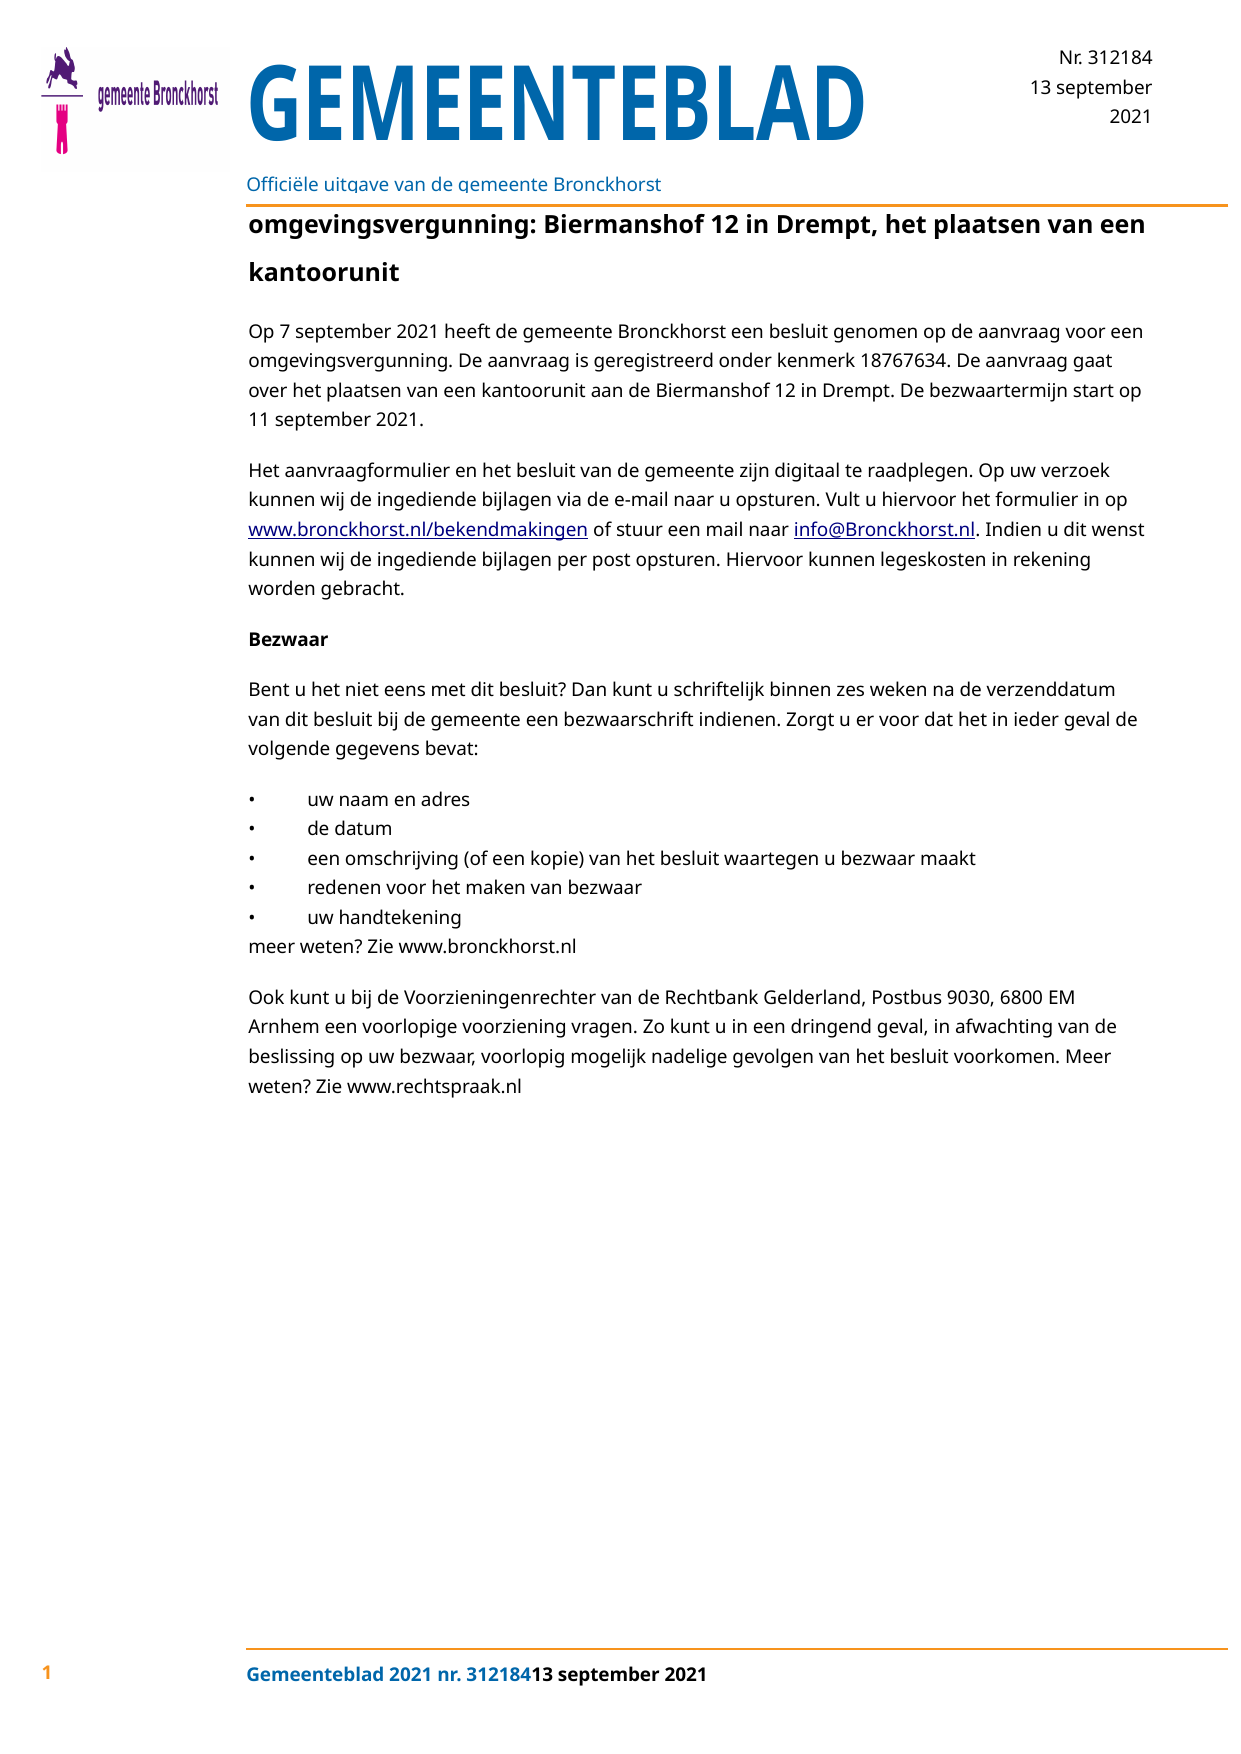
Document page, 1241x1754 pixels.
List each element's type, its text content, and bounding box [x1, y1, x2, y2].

list uw handtekening [248, 904, 1152, 930]
list de datum [248, 815, 1152, 841]
text Bezwaar [248, 626, 1152, 652]
picture [41, 47, 231, 172]
list uw naam en adres [248, 786, 1152, 812]
list een omschrijving (of een kopie) van het besluit waartegen u bezwaar maakt [248, 845, 1152, 871]
text Het aanvraagformulier en het besluit van de gemeente zijn digitaal te raadplegen. Op uw verzoek kunnen wij de ingediende bijlagen via de e-mail naar u opsturen. Vult u hiervoor het formulier in op www.bronckhorst.nl/bekendmakingen of stuur een mail naar info@Bronckhorst.nl. Indien u dit wenst kunnen wij de ingediende bijlagen per post opsturen. Hiervoor kunnen legeskosten in rekening worden gebracht. [248, 457, 1152, 601]
text Op 7 september 2021 heeft de gemeente Bronckhorst een besluit genomen op de aanvraag voor een omgevingsvergunning. De aanvraag is geregistreerd onder kenmerk 18767634. De aanvraag gaat over het plaatsen van een kantoorunit aan de Biermanshof 12 in Drempt. De bezwaartermijn start op 11 september 2021. [248, 318, 1152, 432]
text Bent u het niet eens met dit besluit? Dan kunt u schriftelijk binnen zes weken na de verzenddatum van dit besluit bij de gemeente een bezwaarschrift indienen. Zorgt u er voor dat het in ieder geval de volgende gegevens bevat: [248, 676, 1152, 761]
text meer weten? Zie www.bronckhorst.nl [248, 934, 1152, 959]
text omgevingsvergunning: Biermanshof 12 in Drempt, het plaatsen van een kantoorunit [248, 207, 1152, 288]
text Ook kunt u bij de Voorzieningenrechter van de Rechtbank Gelderland, Postbus 9030, 6800 EM Arnhem een voorlopige voorziening vragen. Zo kunt u in een dringend geval, in afwachting van de beslissing op uw bezwaar, voorlopig mogelijk nadelige gevolgen van het besluit voorkomen. Meer weten? Zie www.rechtspraak.nl [248, 984, 1152, 1099]
list redenen voor het maken van bezwaar [248, 874, 1152, 900]
